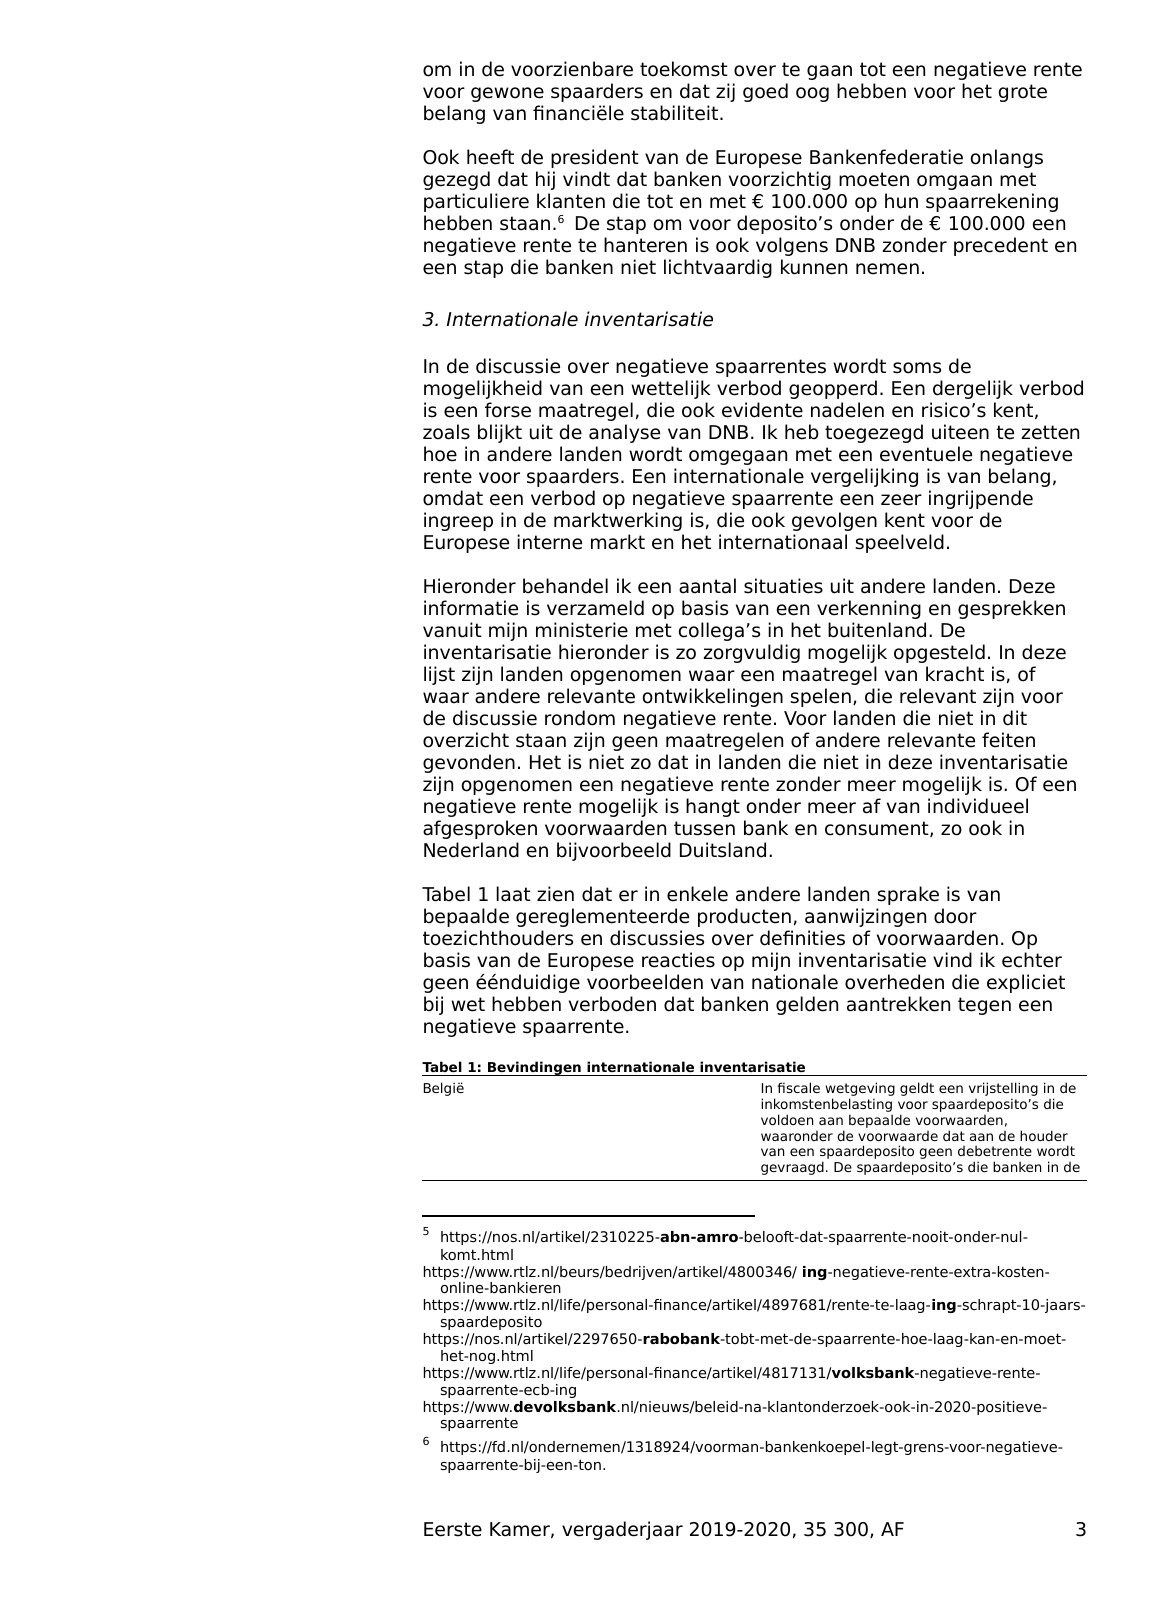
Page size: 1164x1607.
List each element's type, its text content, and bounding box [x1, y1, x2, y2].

table_cell In fiscale wetgeving geldt een vrijstelling in de inkomstenbelasting voor spaardeposito’s die voldoen aan bepaalde voorwaarden, waaronder de voorwaarde dat aan de houder van een spaardeposito geen debetrente wordt gevraagd. De spaardeposito’s die banken in de [754, 1076, 1087, 1180]
text https://www.rtlz.nl/beurs/bedrijven/artikel/4800346/ ing-negatieve-rente-extra-kosten-online-bankieren [422, 1264, 1087, 1297]
text https://www.rtlz.nl/life/personal-finance/artikel/4897681/rente-te-laag-ing-schrapt-10-jaars-spaardeposito [422, 1297, 1087, 1331]
text https://www.rtlz.nl/life/personal-finance/artikel/4817131/volksbank-negatieve-rente-spaarrente-ecb-ing [422, 1365, 1087, 1399]
text Hieronder behandel ik een aantal situaties uit andere landen. Deze informatie is verzameld op basis van een verkenning en gesprekken vanuit mijn ministerie met collega’s in het buitenland. De inventarisatie hieronder is zo zorgvuldig mogelijk opgesteld. In deze lijst zijn landen opgenomen waar een maatregel van kracht is, of waar andere relevante ontwikkelingen spelen, die relevant zijn voor de discussie rondom negatieve rente. Voor landen die niet in dit overzicht staan zijn geen maatregelen of andere relevante feiten gevonden. Het is niet zo dat in landen die niet in deze inventarisatie zijn opgenomen een negatieve rente zonder meer mogelijk is. Of een negatieve rente mogelijk is hangt onder meer af van individueel afgesproken voorwaarden tussen bank en consument, zo ook in Nederland en bijvoorbeeld Duitsland. [422, 576, 1087, 862]
text https://nos.nl/artikel/2297650-rabobank-tobt-met-de-spaarrente-hoe-laag-kan-en-moet-het-nog.html [422, 1331, 1087, 1365]
text https://nos.nl/artikel/2310225-abn-amro-belooft-dat-spaarrente-nooit-onder-nul-komt.html [422, 1225, 1087, 1264]
table_cell België [422, 1076, 754, 1180]
text https://www.devolksbank.nl/nieuws/beleid-na-klantonderzoek-ook-in-2020-positieve-spaarrente [422, 1399, 1087, 1432]
text In de discussie over negatieve spaarrentes wordt soms de mogelijkheid van een wettelijk verbod geopperd. Een dergelijk verbod is een forse maatregel, die ook evidente nadelen en risico’s kent, zoals blijkt uit de analyse van DNB. Ik heb toegezegd uiteen te zetten hoe in andere landen wordt omgegaan met een eventuele negatieve rente voor spaarders. Een internationale vergelijking is van belang, omdat een verbod op negatieve spaarrente een zeer ingrijpende ingreep in de marktwerking is, die ook gevolgen kent voor de Europese interne markt en het internationaal speelveld. [422, 356, 1087, 554]
table_header Tabel 1: Bevindingen internationale inventarisatie [422, 1060, 1087, 1075]
text om in de voorzienbare toekomst over te gaan tot een negatieve rente voor gewone spaarders en dat zij goed oog hebben voor het grote belang van financiële stabiliteit. [422, 59, 1087, 125]
text Ook heeft de president van de Europese Bankenfederatie onlangs gezegd dat hij vindt dat banken voorzichtig moeten omgaan met particuliere klanten die tot en met € 100.000 op hun spaarrekening hebben staan. De stap om voor deposito’s onder de € 100.000 een negatieve rente te hanteren is ook volgens DNB zonder precedent en een stap die banken niet lichtvaardig kunnen nemen. [422, 147, 1087, 279]
text https://fd.nl/ondernemen/1318924/voorman-bankenkoepel-legt-grens-voor-negatieve-spaarrente-bij-een-ton. [422, 1435, 1087, 1474]
subtitle 3. Internationale inventarisatie [422, 309, 1087, 331]
text Tabel 1 laat zien dat er in enkele andere landen sprake is van bepaalde gereglementeerde producten, aanwijzingen door toezichthouders en discussies over definities of voorwaarden. Op basis van de Europese reacties op mijn inventarisatie vind ik echter geen éénduidige voorbeelden van nationale overheden die expliciet bij wet hebben verboden dat banken gelden aantrekken tegen een negatieve spaarrente. [422, 884, 1087, 1038]
